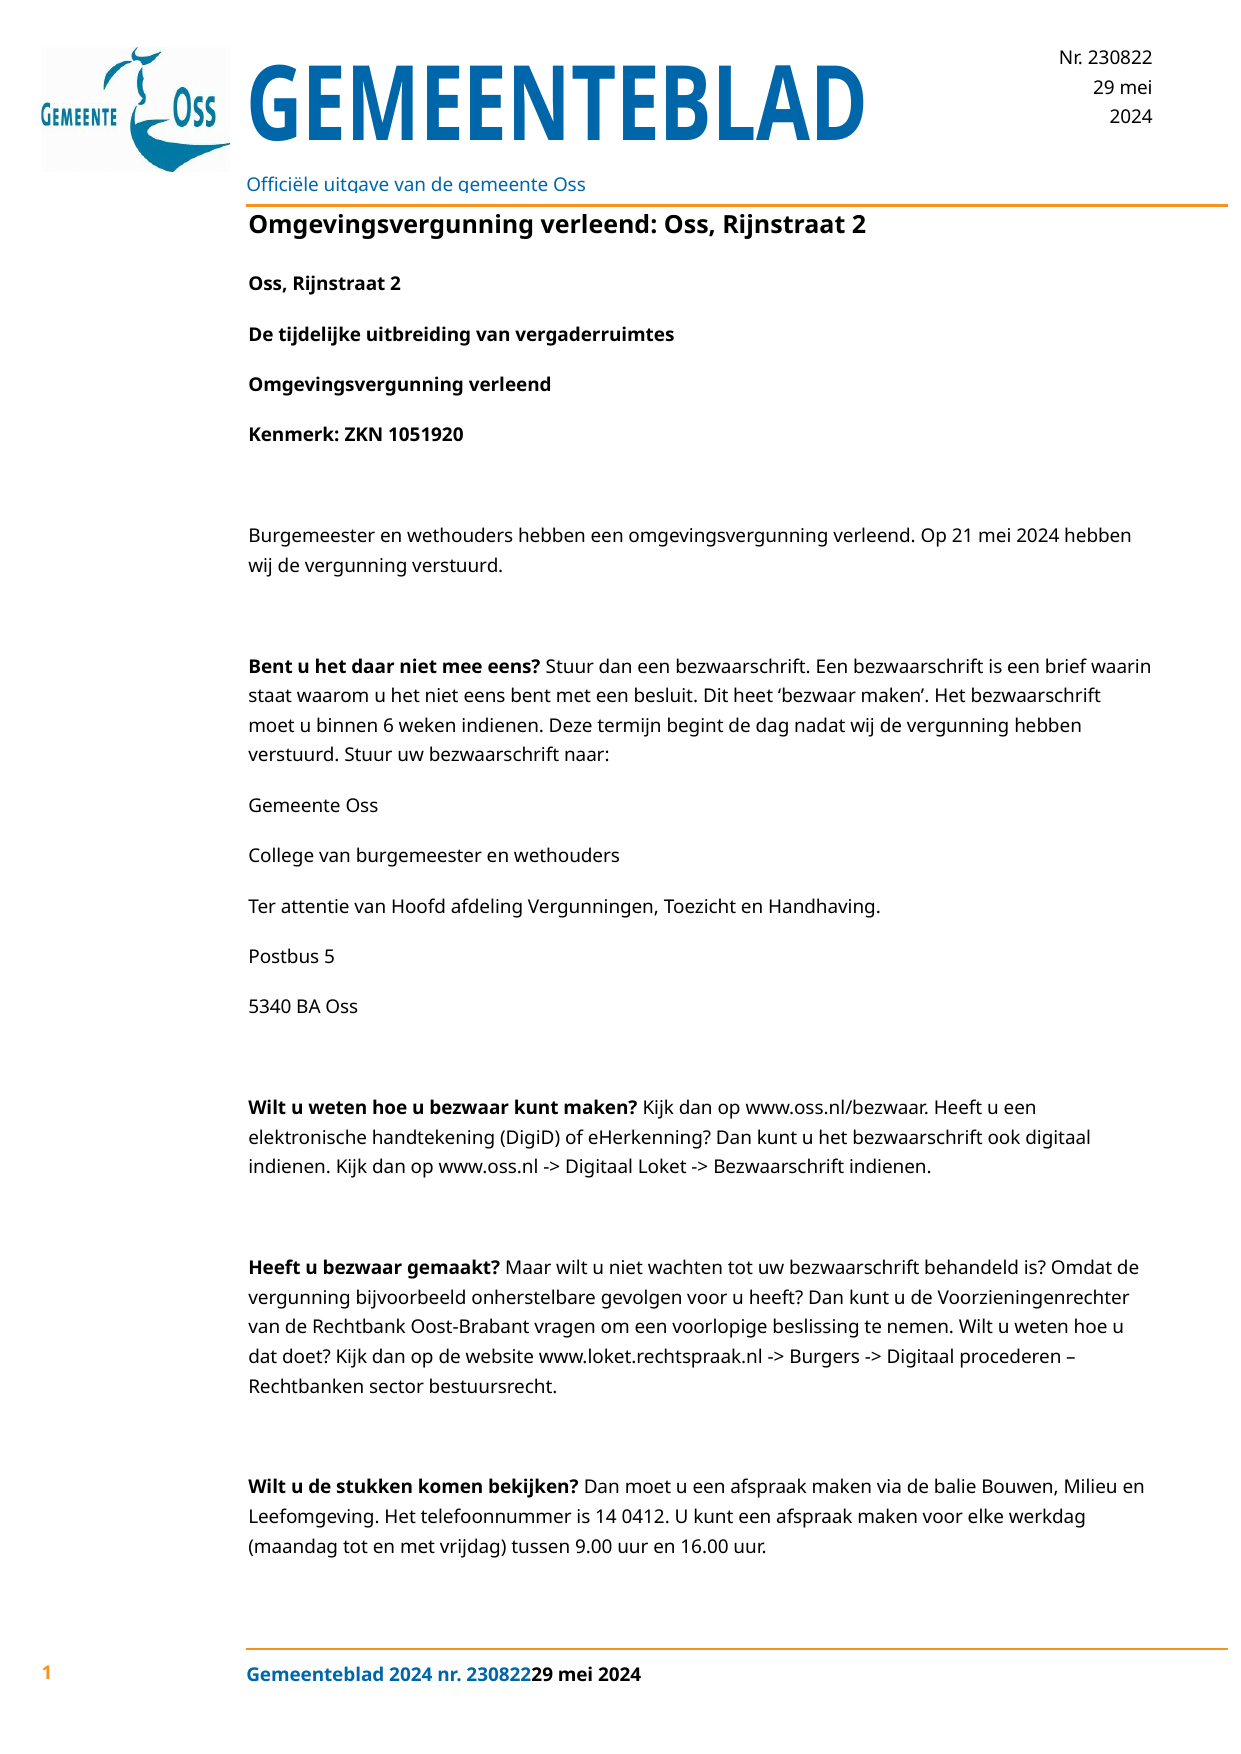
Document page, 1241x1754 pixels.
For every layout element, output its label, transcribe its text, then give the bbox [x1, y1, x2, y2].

text College van burgemeester en wethouders [248, 842, 1152, 868]
text Oss, Rijnstraat 2 [248, 270, 1152, 296]
text De tijdelijke uitbreiding van vergaderruimtes [248, 321, 1152, 346]
text Bent u het daar niet mee eens? Stuur dan een bezwaarschrift. Een bezwaarschrift is een brief waarin staat waarom u het niet eens bent met een besluit. Dit heet ‘bezwaar maken’. Het bezwaarschrift moet u binnen 6 weken indienen. Deze termijn begint de dag nadat wij de vergunning hebben verstuurd. Stuur uw bezwaarschrift naar: [248, 653, 1152, 767]
text Omgevingsvergunning verleend [248, 371, 1152, 397]
text Heeft u bezwaar gemaakt? Maar wilt u niet wachten tot uw bezwaarschrift behandeld is? Omdat de vergunning bijvoorbeeld onherstelbare gevolgen voor u heeft? Dan kunt u de Voorzieningenrechter van de Rechtbank Oost-Brabant vragen om een voorlopige beslissing te nemen. Wilt u weten hoe u dat doet? Kijk dan op de website www.loket.rechtspraak.nl -> Burgers -> Digitaal procederen – Rechtbanken sector bestuursrecht. [248, 1254, 1152, 1398]
text Gemeente Oss [248, 792, 1152, 818]
text Ter attentie van Hoofd afdeling Vergunningen, Toezicht en Handhaving. [248, 893, 1152, 918]
text Postbus 5 [248, 943, 1152, 969]
text Wilt u weten hoe u bezwaar kunt maken? Kijk dan op www.oss.nl/bezwaar. Heeft u een elektronische handtekening (DigiD) of eHerkenning? Dan kunt u het bezwaarschrift ook digitaal indienen. Kijk dan op www.oss.nl -> Digitaal Loket -> Bezwaarschrift indienen. [248, 1094, 1152, 1179]
picture [41, 47, 231, 172]
text 5340 BA Oss [248, 994, 1152, 1019]
text Wilt u de stukken komen bekijken? Dan moet u een afspraak maken via de balie Bouwen, Milieu en Leefomgeving. Het telefoonnummer is 14 0412. U kunt een afspraak maken voor elke werkdag (maandag tot en met vrijdag) tussen 9.00 uur en 16.00 uur. [248, 1474, 1152, 1558]
text Omgevingsvergunning verleend: Oss, Rijnstraat 2 [248, 207, 1152, 241]
text Kenmerk: ZKN 1051920 [248, 422, 1152, 447]
text Burgemeester en wethouders hebben een omgevingsvergunning verleend. Op 21 mei 2024 hebben wij de vergunning verstuurd. [248, 522, 1152, 578]
